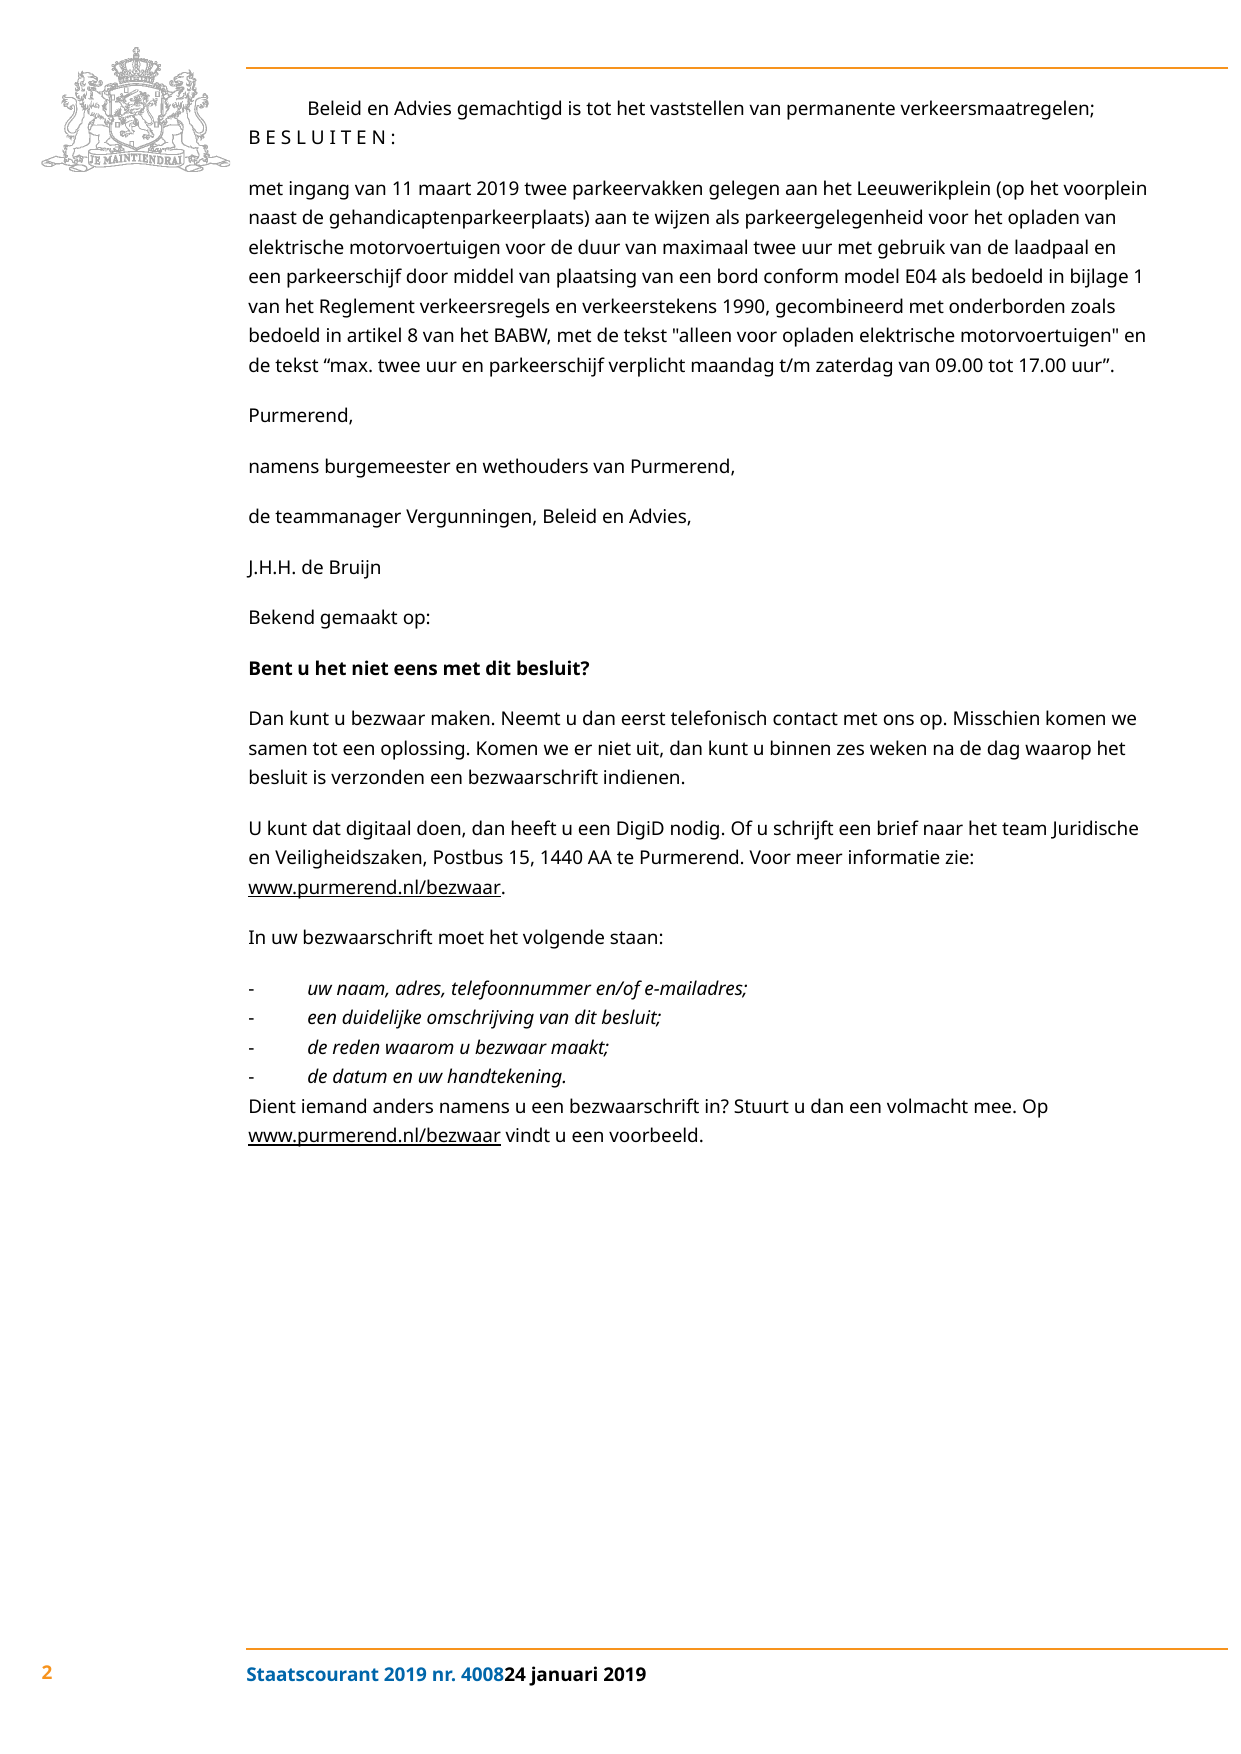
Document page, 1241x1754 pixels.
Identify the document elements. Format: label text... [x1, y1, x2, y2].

text Bent u het niet eens met dit besluit? [248, 655, 1152, 681]
list de datum en uw handtekening. [248, 1063, 1152, 1089]
text Dan kunt u bezwaar maken. Neemt u dan eerst telefonisch contact met ons op. Misschien komen we samen tot een oplossing. Komen we er niet uit, dan kunt u binnen zes weken na de dag waarop het besluit is verzonden een bezwaarschrift indienen. [248, 705, 1152, 790]
list Beleid en Advies gemachtigd is tot het vaststellen van permanente verkeersmaatregelen; [248, 95, 1152, 121]
text namens burgemeester en wethouders van Purmerend, [248, 453, 1152, 479]
list een duidelijke omschrijving van dit besluit; [248, 1004, 1152, 1030]
text U kunt dat digitaal doen, dan heeft u een DigiD nodig. Of u schrijft een brief naar het team Juridische en Veiligheidszaken, Postbus 15, 1440 AA te Purmerend. Voor meer informatie zie: www.purmerend.nl/bezwaar. [248, 815, 1152, 900]
text Bekend gemaakt op: [248, 604, 1152, 630]
text met ingang van 11 maart 2019 twee parkeervakken gelegen aan het Leeuwerikplein (op het voorplein naast de gehandicaptenparkeerplaats) aan te wijzen als parkeergelegenheid voor het opladen van elektrische motorvoertuigen voor de duur van maximaal twee uur met gebruik van de laadpaal en een parkeerschijf door middel van plaatsing van een bord conform model E04 als bedoeld in bijlage 1 van het Reglement verkeersregels en verkeerstekens 1990, gecombineerd met onderborden zoals bedoeld in artikel 8 van het BABW, met de tekst "alleen voor opladen elektrische motorvoertuigen" en de tekst “max. twee uur en parkeerschijf verplicht maandag t/m zaterdag van 09.00 tot 17.00 uur”. [248, 175, 1152, 378]
list de reden waarom u bezwaar maakt; [248, 1034, 1152, 1060]
text Dient iemand anders namens u een bezwaarschrift in? Stuurt u dan een volmacht mee. Op www.purmerend.nl/bezwaar vindt u een voorbeeld. [248, 1093, 1152, 1148]
text J.H.H. de Bruijn [248, 554, 1152, 580]
text de teammanager Vergunningen, Beleid en Advies, [248, 503, 1152, 529]
text Purmerend, [248, 403, 1152, 428]
list uw naam, adres, telefoonnummer en/of e-mailadres; [248, 975, 1152, 1001]
text In uw bezwaarschrift moet het volgende staan: [248, 924, 1152, 950]
picture [41, 47, 231, 172]
text B E S L U I T E N : [248, 124, 1152, 150]
